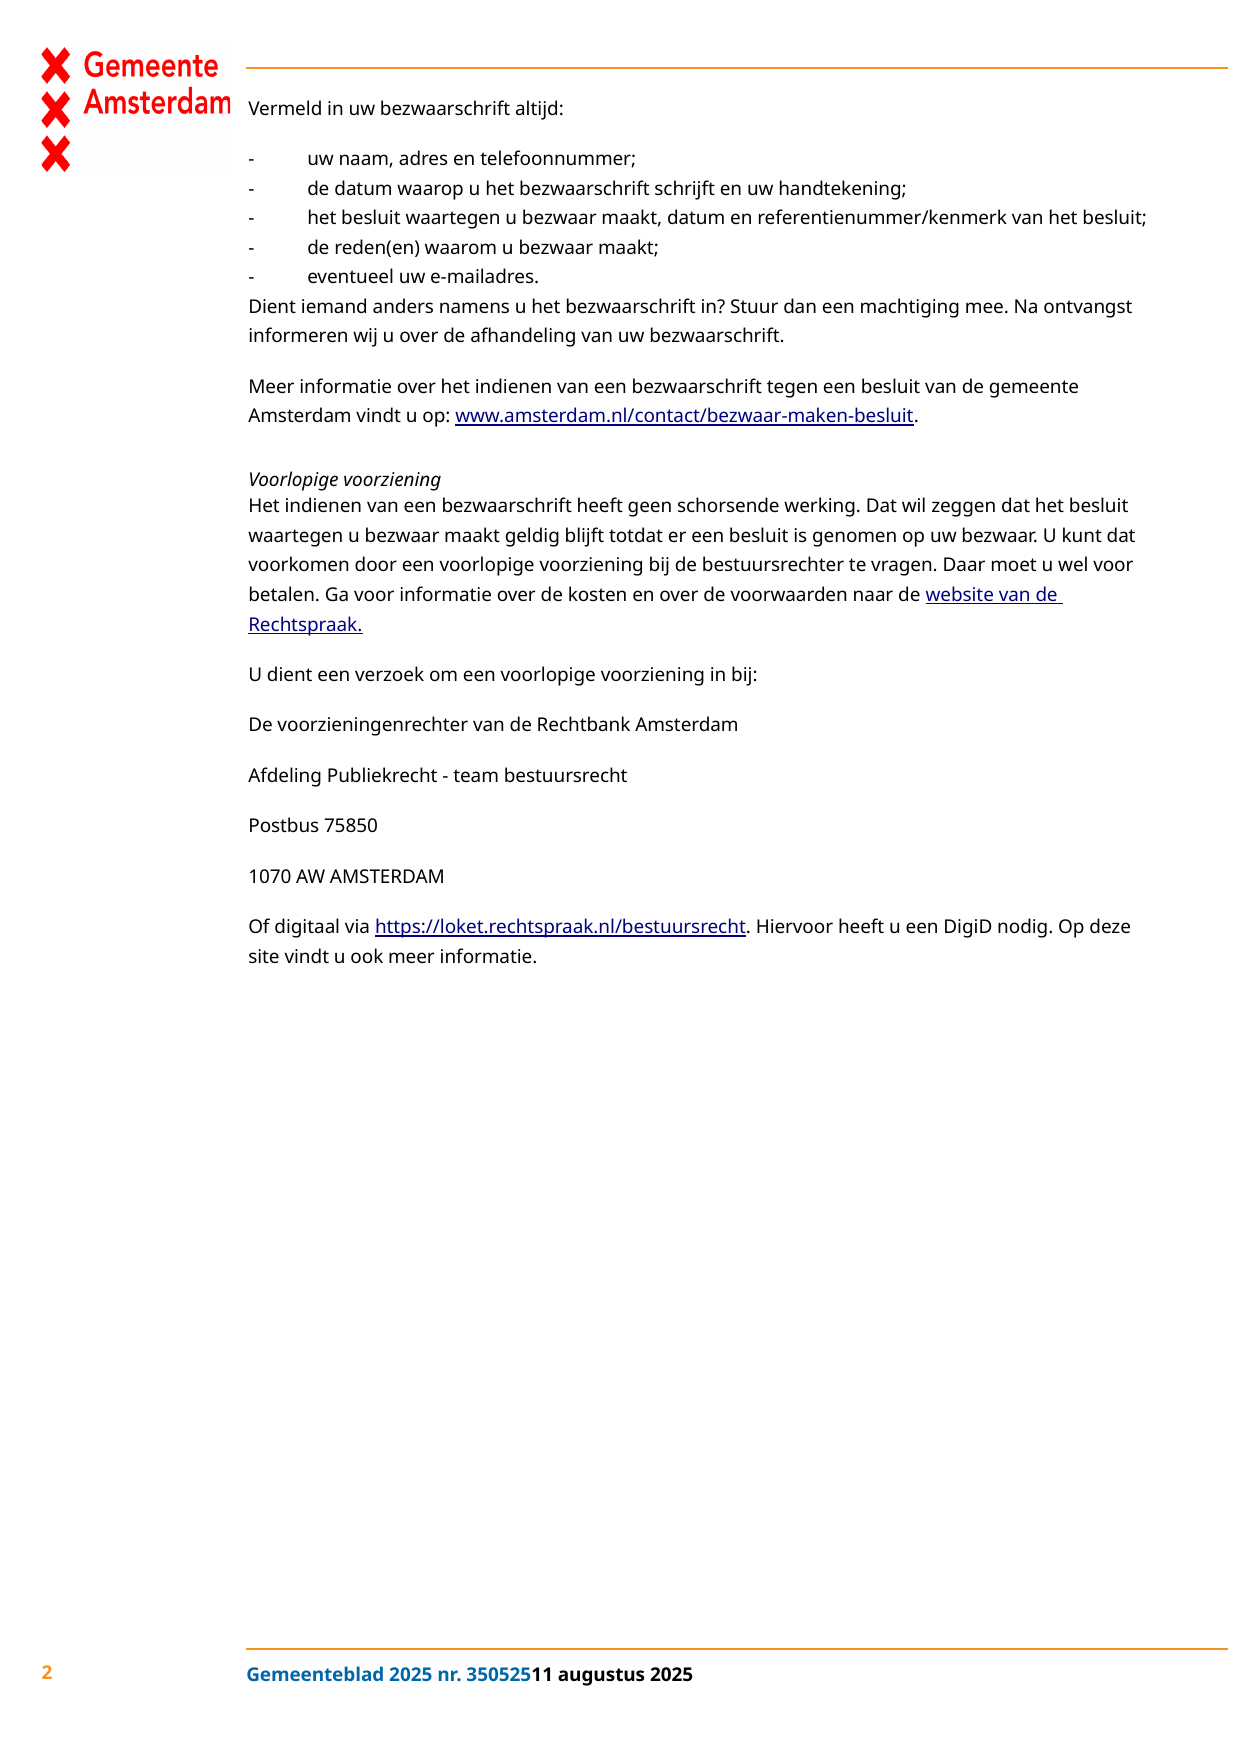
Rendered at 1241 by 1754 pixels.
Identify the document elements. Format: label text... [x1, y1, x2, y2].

text Dient iemand anders namens u het bezwaarschrift in? Stuur dan een machtiging mee. Na ontvangst informeren wij u over de afhandeling van uw bezwaarschrift. [248, 293, 1152, 348]
text Afdeling Publiekrecht - team bestuursrecht [248, 762, 1152, 788]
list uw naam, adres en telefoonnummer; [248, 145, 1152, 171]
text U dient een verzoek om een voorlopige voorziening in bij: [248, 661, 1152, 687]
picture [41, 47, 231, 172]
text Vermeld in uw bezwaarschrift altijd: [248, 95, 1152, 121]
list de reden(en) waarom u bezwaar maakt; [248, 234, 1152, 260]
text De voorzieningenrechter van de Rechtbank Amsterdam [248, 712, 1152, 737]
list eventueel uw e-mailadres. [248, 263, 1152, 289]
text Het indienen van een bezwaarschrift heeft geen schorsende werking. Dat wil zeggen dat het besluit waartegen u bezwaar maakt geldig blijft totdat er een besluit is genomen op uw bezwaar. U kunt dat voorkomen door een voorlopige voorziening bij de bestuursrechter te vragen. Daar moet u wel voor betalen. Ga voor informatie over de kosten en over de voorwaarden naar de website van de Rechtspraak. [248, 492, 1152, 636]
list de datum waarop u het bezwaarschrift schrijft en uw handtekening; [248, 175, 1152, 201]
text Postbus 75850 [248, 812, 1152, 838]
text Meer informatie over het indienen van een bezwaarschrift tegen een besluit van de gemeente Amsterdam vindt u op: www.amsterdam.nl/contact/bezwaar-maken-besluit. [248, 373, 1152, 428]
text Of digitaal via https://loket.rechtspraak.nl/bestuursrecht. Hiervoor heeft u een DigiD nodig. Op deze site vindt u ook meer informatie. [248, 913, 1152, 968]
text 1070 AW AMSTERDAM [248, 863, 1152, 888]
list het besluit waartegen u bezwaar maakt, datum en referentienummer/kenmerk van het besluit; [248, 204, 1152, 230]
text Voorlopige voorziening [248, 467, 1152, 492]
